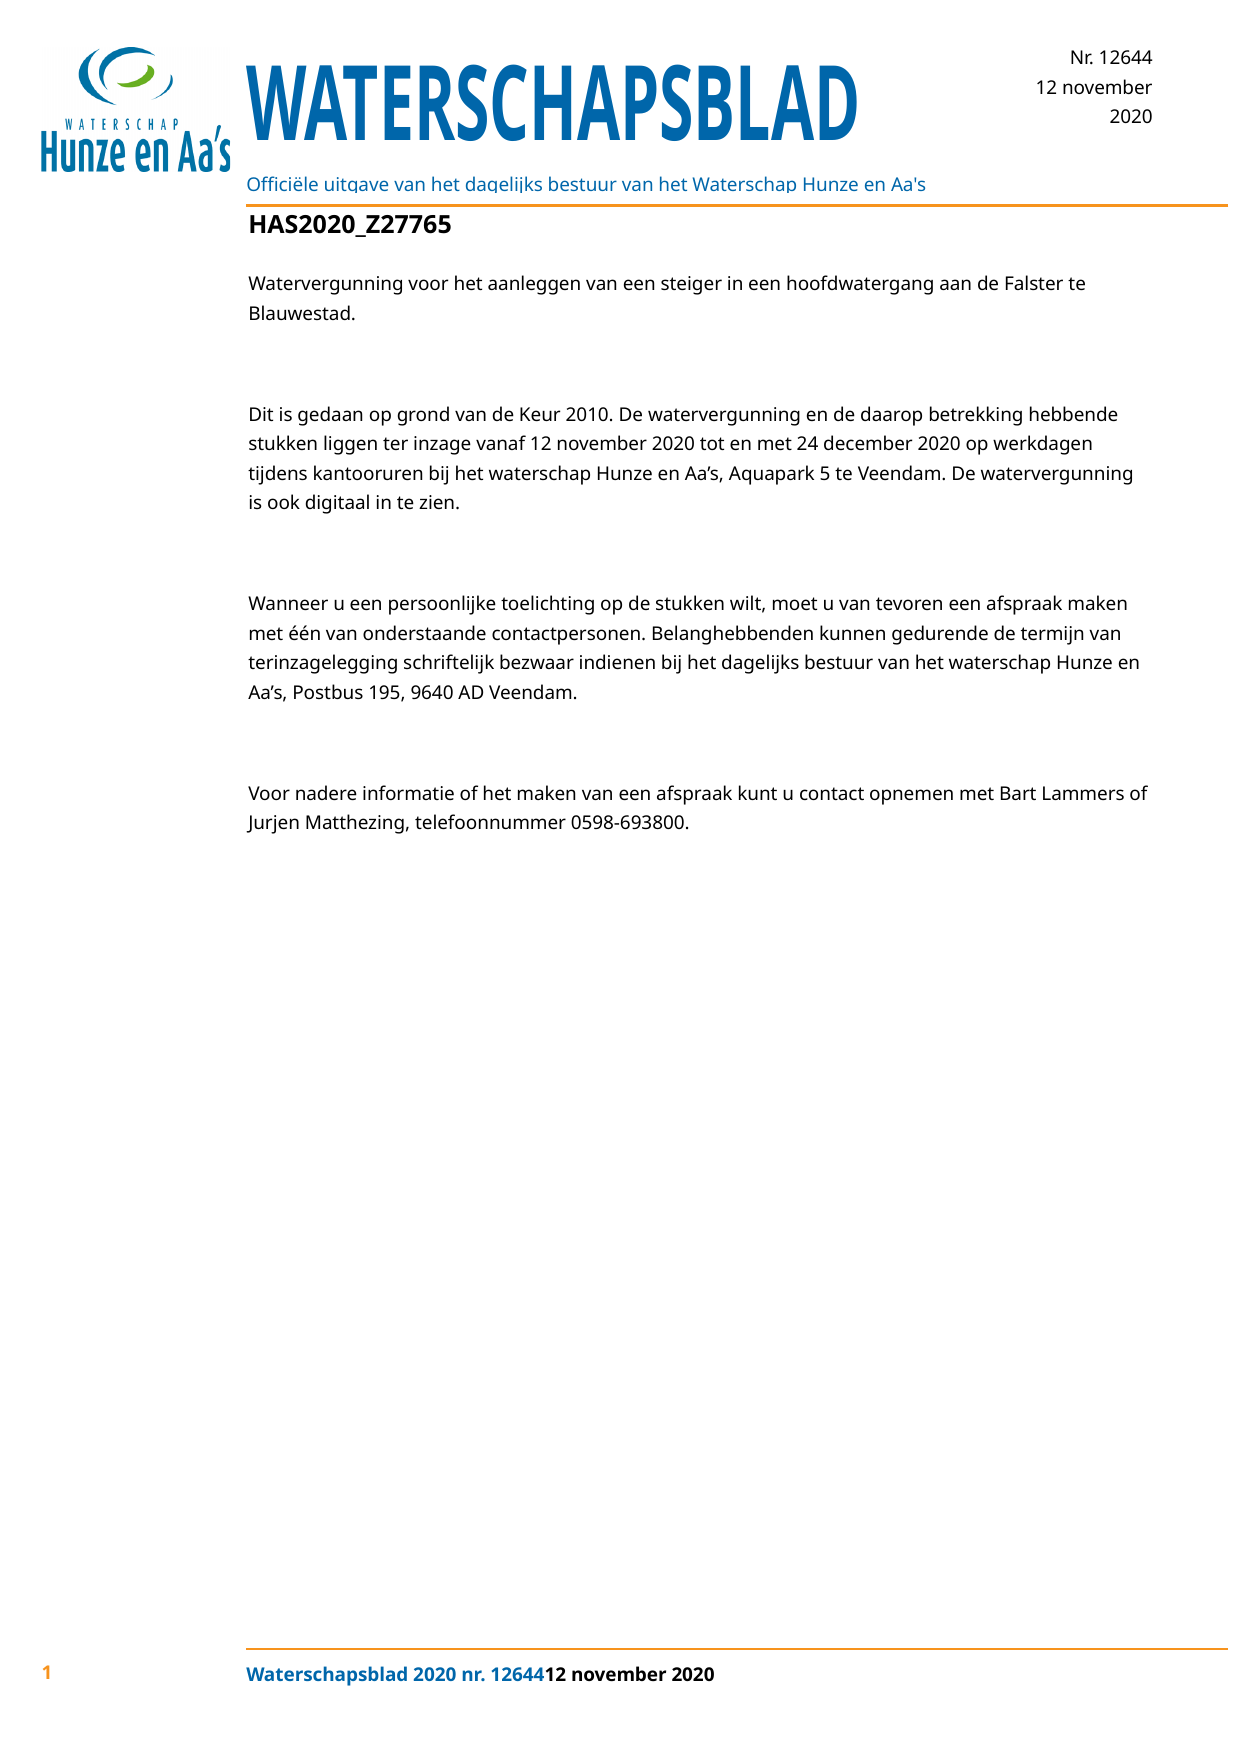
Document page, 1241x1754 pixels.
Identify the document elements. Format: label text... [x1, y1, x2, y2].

text Voor nadere informatie of het maken van een afspraak kunt u contact opnemen met Bart Lammers of Jurjen Matthezing, telefoonnummer 0598-693800. [248, 780, 1152, 835]
text Dit is gedaan op grond van de Keur 2010. De watervergunning en de daarop betrekking hebbende stukken liggen ter inzage vanaf 12 november 2020 tot en met 24 december 2020 op werkdagen tijdens kantooruren bij het waterschap Hunze en Aa’s, Aquapark 5 te Veendam. De watervergunning is ook digitaal in te zien. [248, 401, 1152, 515]
picture [41, 47, 231, 172]
picture [183, 163, 191, 172]
text HAS2020_Z27765 [248, 207, 1152, 241]
picture [226, 145, 231, 156]
text Wanneer u een persoonlijke toelichting op de stukken wilt, moet u van tevoren een afspraak maken met één van onderstaande contactpersonen. Belanghebbenden kunnen gedurende de termijn van terinzagelegging schriftelijk bezwaar indienen bij het dagelijks bestuur van het waterschap Hunze en Aa’s, Postbus 195, 9640 AD Veendam. [248, 590, 1152, 705]
text Watervergunning voor het aanleggen van een steiger in een hoofdwatergang aan de Falster te Blauwestad. [248, 270, 1152, 326]
picture [47, 154, 51, 172]
